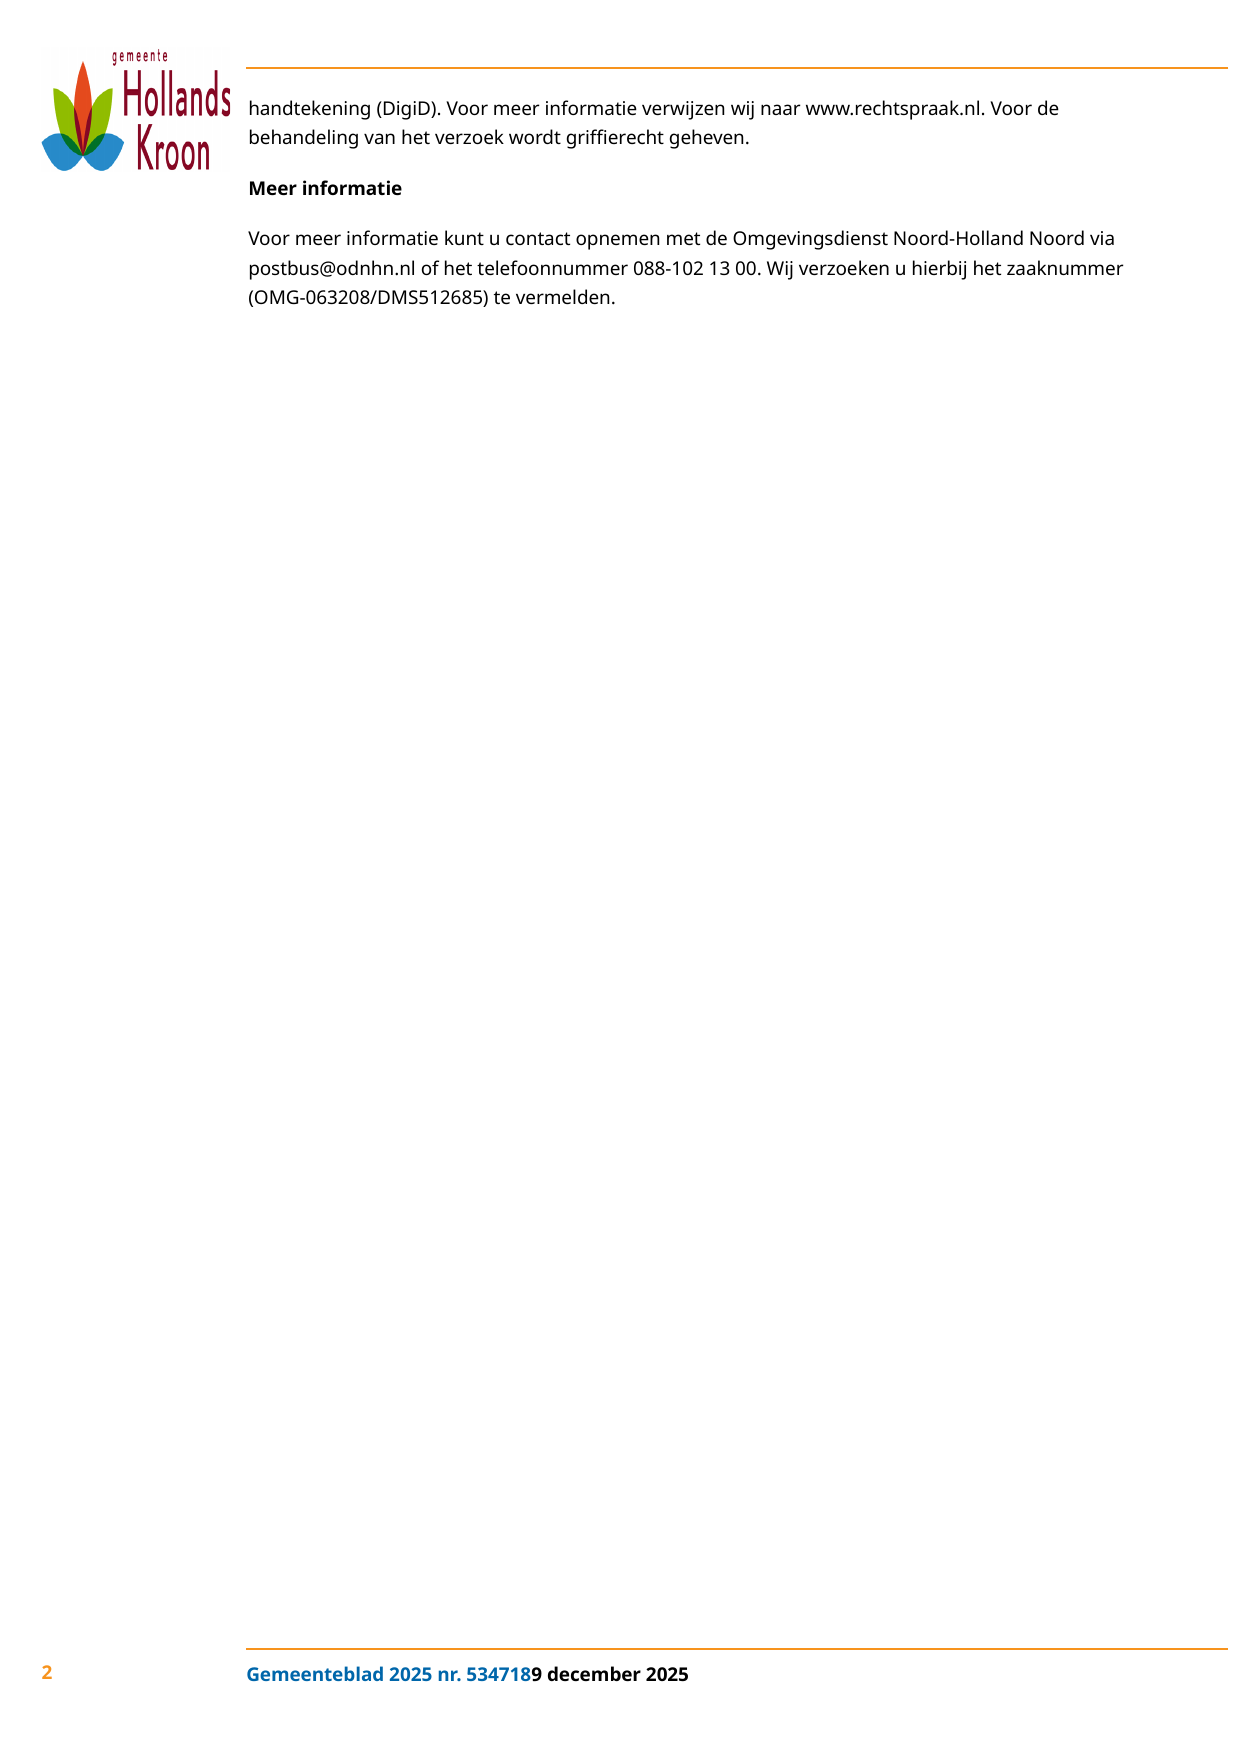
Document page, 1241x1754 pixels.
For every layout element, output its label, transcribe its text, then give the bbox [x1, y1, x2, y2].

text Meer informatie [248, 175, 1152, 201]
text handtekening (DigiD). Voor meer informatie verwijzen wij naar www.rechtspraak.nl. Voor de behandeling van het verzoek wordt griffierecht geheven. [248, 95, 1152, 150]
text Voor meer informatie kunt u contact opnemen met de Omgevingsdienst Noord-Holland Noord via postbus@odnhn.nl of het telefoonnummer 088-102 13 00. Wij verzoeken u hierbij het zaaknummer (OMG-063208/DMS512685) te vermelden. [248, 225, 1152, 310]
picture [41, 47, 231, 172]
